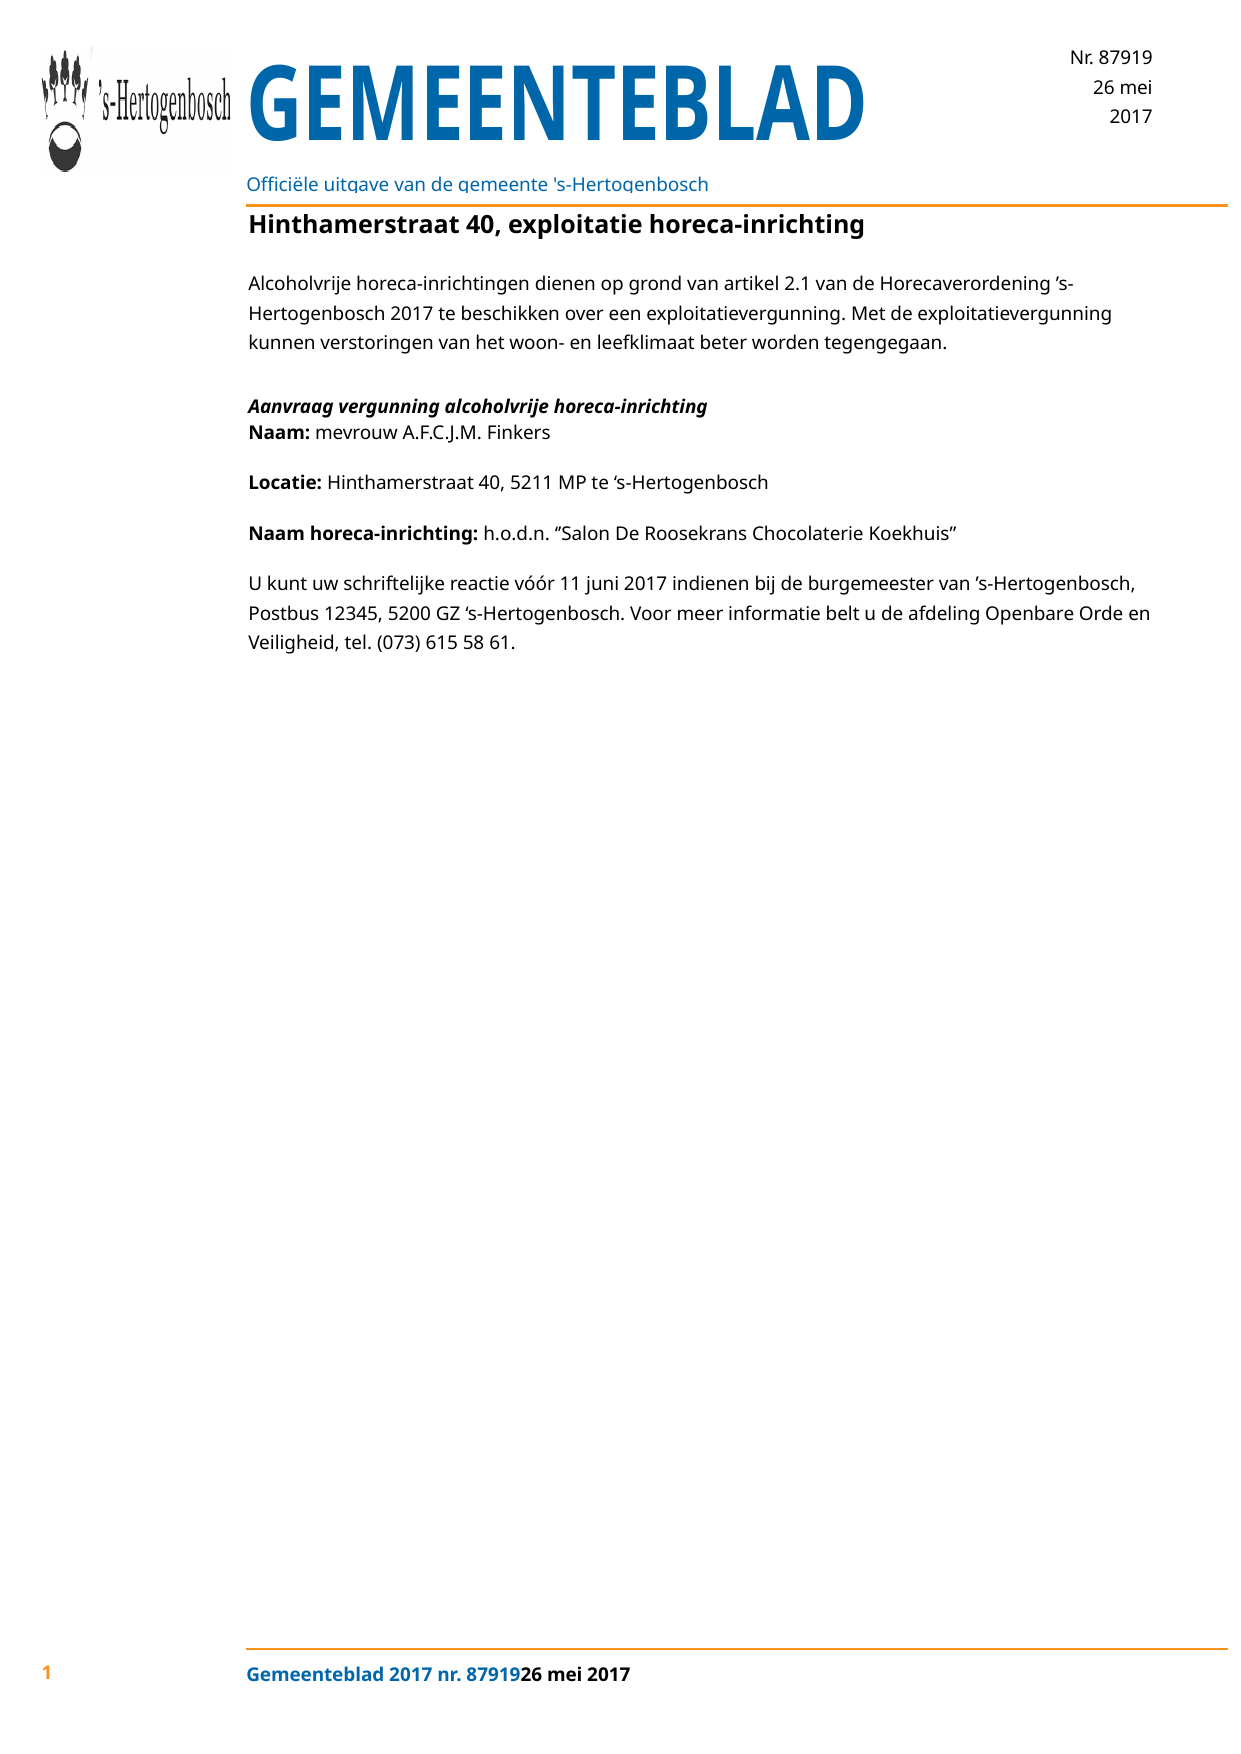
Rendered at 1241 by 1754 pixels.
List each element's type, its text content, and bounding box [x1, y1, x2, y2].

text Hinthamerstraat 40, exploitatie horeca-inrichting [248, 207, 1152, 241]
text U kunt uw schriftelijke reactie vóór 11 juni 2017 indienen bij de burgemeester van ’s-Hertogenbosch, Postbus 12345, 5200 GZ ‘s-Hertogenbosch. Voor meer informatie belt u de afdeling Openbare Orde en Veiligheid, tel. (073) 615 58 61. [248, 570, 1152, 655]
text Aanvraag vergunning alcoholvrije horeca-inrichting [248, 393, 1152, 419]
picture [41, 47, 231, 172]
text Naam horeca-inrichting: h.o.d.n. ‘’Salon De Roosekrans Chocolaterie Koekhuis” [248, 520, 1152, 546]
text Alcoholvrije horeca-inrichtingen dienen op grond van artikel 2.1 van de Horecaverordening ’s-Hertogenbosch 2017 te beschikken over een exploitatievergunning. Met de exploitatievergunning kunnen verstoringen van het woon- en leefklimaat beter worden tegengegaan. [248, 270, 1152, 355]
text Locatie: Hinthamerstraat 40, 5211 MP te ‘s-Hertogenbosch [248, 469, 1152, 495]
text Naam: mevrouw A.F.C.J.M. Finkers [248, 419, 1152, 445]
